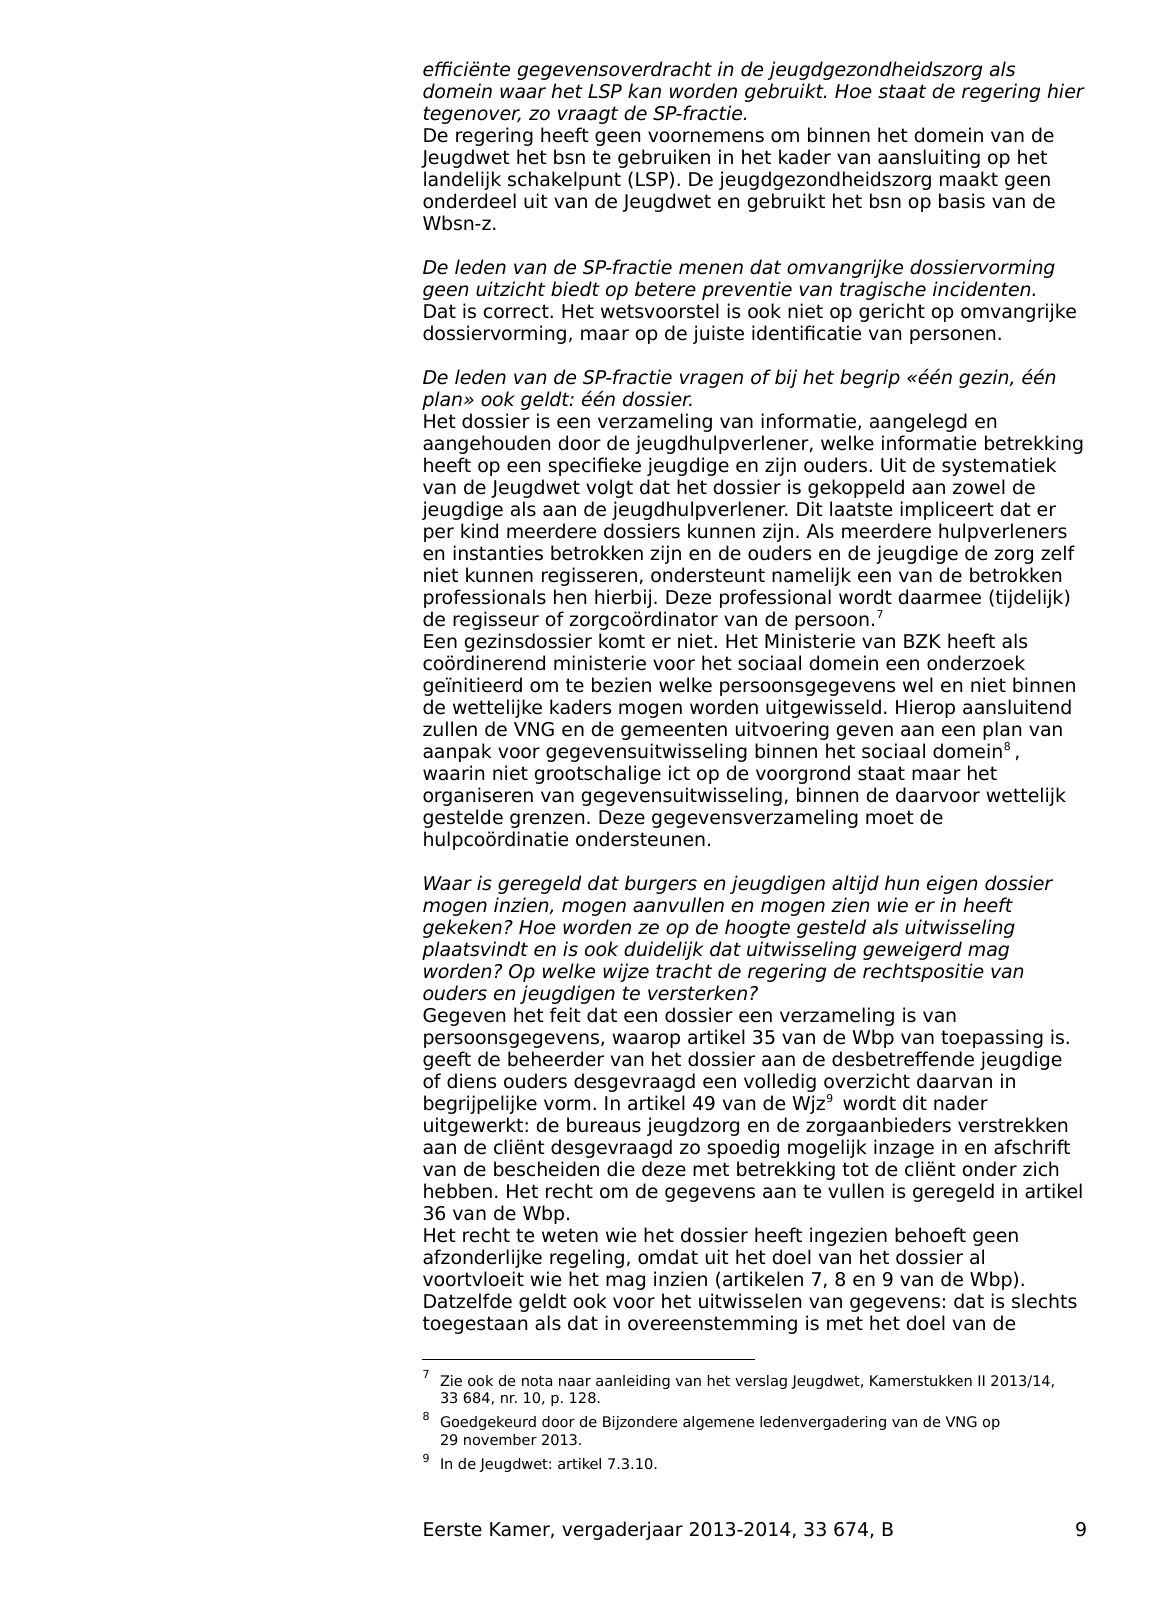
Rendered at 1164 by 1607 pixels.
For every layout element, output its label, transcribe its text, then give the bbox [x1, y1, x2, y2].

text Dat is correct. Het wetsvoorstel is ook niet op gericht op omvangrijke dossiervorming, maar op de juiste identificatie van personen. [422, 301, 1087, 345]
text Gegeven het feit dat een dossier een verzameling is van persoonsgegevens, waarop artikel 35 van de Wbp van toepassing is. geeft de beheerder van het dossier aan de desbetreffende jeugdige of diens ouders desgevraagd een volledig overzicht daarvan in begrijpelijke vorm. In artikel 49 van de Wjz wordt dit nader uitgewerkt: de bureaus jeugdzorg en de zorgaanbieders verstrekken aan de cliënt desgevraagd zo spoedig mogelijk inzage in en afschrift van de bescheiden die deze met betrekking tot de cliënt onder zich hebben. Het recht om de gegevens aan te vullen is geregeld in artikel 36 van de Wbp. [422, 1005, 1087, 1224]
text Goedgekeurd door de Bijzondere algemene ledenvergadering van de VNG op 29 november 2013. [422, 1410, 1087, 1449]
text Waar is geregeld dat burgers en jeugdigen altijd hun eigen dossier mogen inzien, mogen aanvullen en mogen zien wie er in heeft gekeken? Hoe worden ze op de hoogte gesteld als uitwisseling plaatsvindt en is ook duidelijk dat uitwisseling geweigerd mag worden? Op welke wijze tracht de regering de rechtspositie van ouders en jeugdigen te versterken? [422, 873, 1087, 1005]
text Het dossier is een verzameling van informatie, aangelegd en aangehouden door de jeugdhulpverlener, welke informatie betrekking heeft op een specifieke jeugdige en zijn ouders. Uit de systematiek van de Jeugdwet volgt dat het dossier is gekoppeld aan zowel de jeugdige als aan de jeugdhulpverlener. Dit laatste impliceert dat er per kind meerdere dossiers kunnen zijn. Als meerdere hulpverleners en instanties betrokken zijn en de ouders en de jeugdige de zorg zelf niet kunnen regisseren, ondersteunt namelijk een van de betrokken professionals hen hierbij. Deze professional wordt daarmee (tijdelijk) de regisseur of zorgcoördinator van de persoon. [422, 411, 1087, 631]
text In de Jeugdwet: artikel 7.3.10. [422, 1452, 1087, 1474]
text De leden van de SP-fractie vragen of bij het begrip «één gezin, één plan» ook geldt: één dossier. [422, 367, 1087, 411]
text De regering heeft geen voornemens om binnen het domein van de Jeugdwet het bsn te gebruiken in het kader van aansluiting op het landelijk schakelpunt (LSP). De jeugdgezondheidszorg maakt geen onderdeel uit van de Jeugdwet en gebruikt het bsn op basis van de Wbsn-z. [422, 125, 1087, 235]
text Het recht te weten wie het dossier heeft ingezien behoeft geen afzonderlijke regeling, omdat uit het doel van het dossier al voortvloeit wie het mag inzien (artikelen 7, 8 en 9 van de Wbp). Datzelfde geldt ook voor het uitwisselen van gegevens: dat is slechts toegestaan als dat in overeenstemming is met het doel van de [422, 1224, 1087, 1334]
text Zie ook de nota naar aanleiding van het verslag Jeugdwet, Kamerstukken II 2013/14, 33 684, nr. 10, p. 128. [422, 1368, 1087, 1407]
text Een gezinsdossier komt er niet. Het Ministerie van BZK heeft als coördinerend ministerie voor het sociaal domein een onderzoek geïnitieerd om te bezien welke persoonsgegevens wel en niet binnen de wettelijke kaders mogen worden uitgewisseld. Hierop aansluitend zullen de VNG en de gemeenten uitvoering geven aan een plan van aanpak voor gegevensuitwisseling binnen het sociaal domein, waarin niet grootschalige ict op de voorgrond staat maar het organiseren van gegevensuitwisseling, binnen de daarvoor wettelijk gestelde grenzen. Deze gegevensverzameling moet de hulpcoördinatie ondersteunen. [422, 631, 1087, 851]
text efficiënte gegevensoverdracht in de jeugdgezondheidszorg als domein waar het LSP kan worden gebruikt. Hoe staat de regering hier tegenover, zo vraagt de SP-fractie. [422, 59, 1087, 125]
text De leden van de SP-fractie menen dat omvangrijke dossiervorming geen uitzicht biedt op betere preventie van tragische incidenten. [422, 257, 1087, 301]
